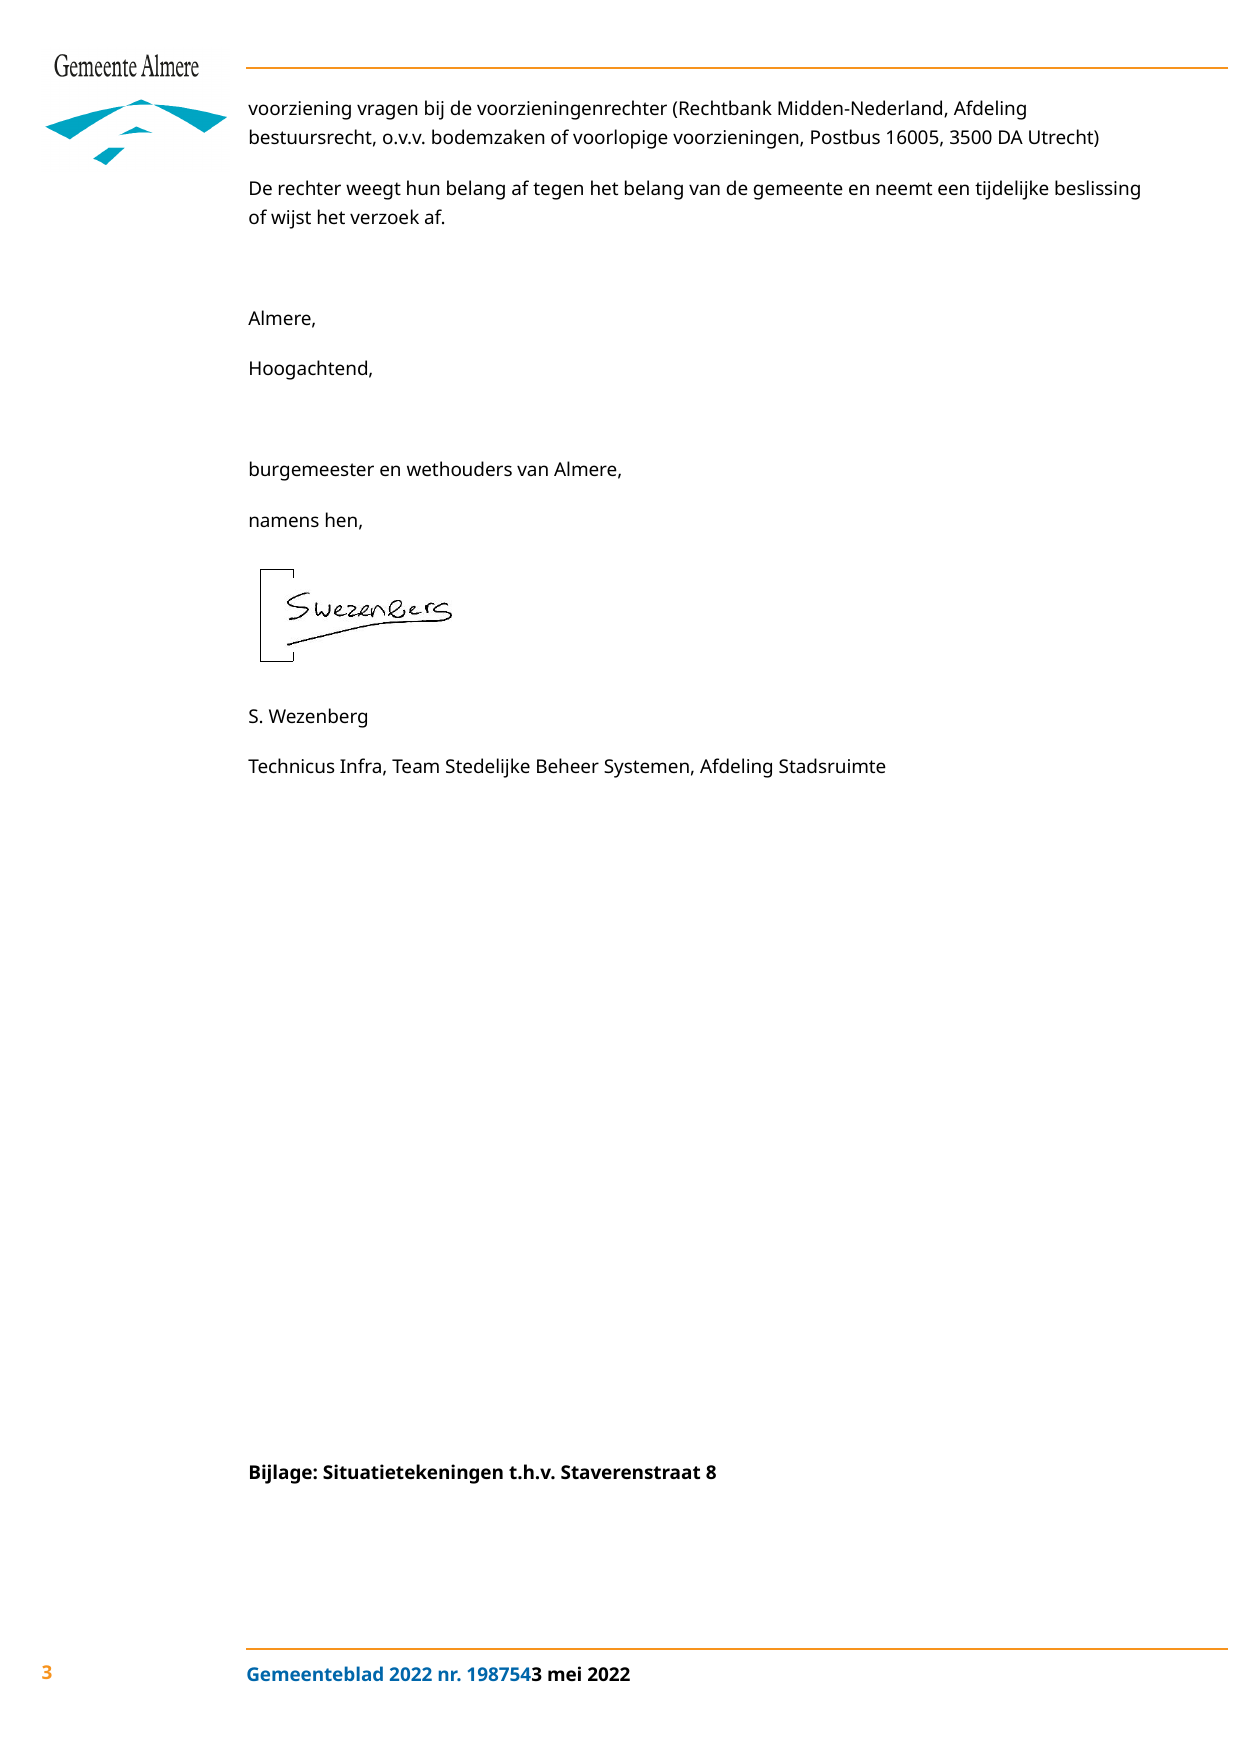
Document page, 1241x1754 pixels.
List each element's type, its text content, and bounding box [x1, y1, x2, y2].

picture [41, 47, 231, 172]
text De rechter weegt hun belang af tegen het belang van de gemeente en neemt een tijdelijke beslissing of wijst het verzoek af. [248, 175, 1152, 230]
text S. Wezenberg [248, 703, 1152, 729]
text Almere, [248, 305, 1152, 331]
text namens hen, [248, 507, 1152, 533]
text Hoogachtend, [248, 356, 1152, 381]
text Technicus Infra, Team Stedelijke Beheer Systemen, Afdeling Stadsruimte [248, 753, 1152, 779]
text burgemeester en wethouders van Almere, [248, 456, 1152, 482]
text Bijlage: Situatietekeningen t.h.v. Staverenstraat 8 [248, 1459, 1152, 1485]
picture [268, 578, 469, 652]
text voorziening vragen bij de voorzieningenrechter (Rechtbank Midden-Nederland, Afdeling bestuursrecht, o.v.v. bodemzaken of voorlopige voorzieningen, Postbus 16005, 3500 DA Utrecht) [248, 95, 1152, 150]
